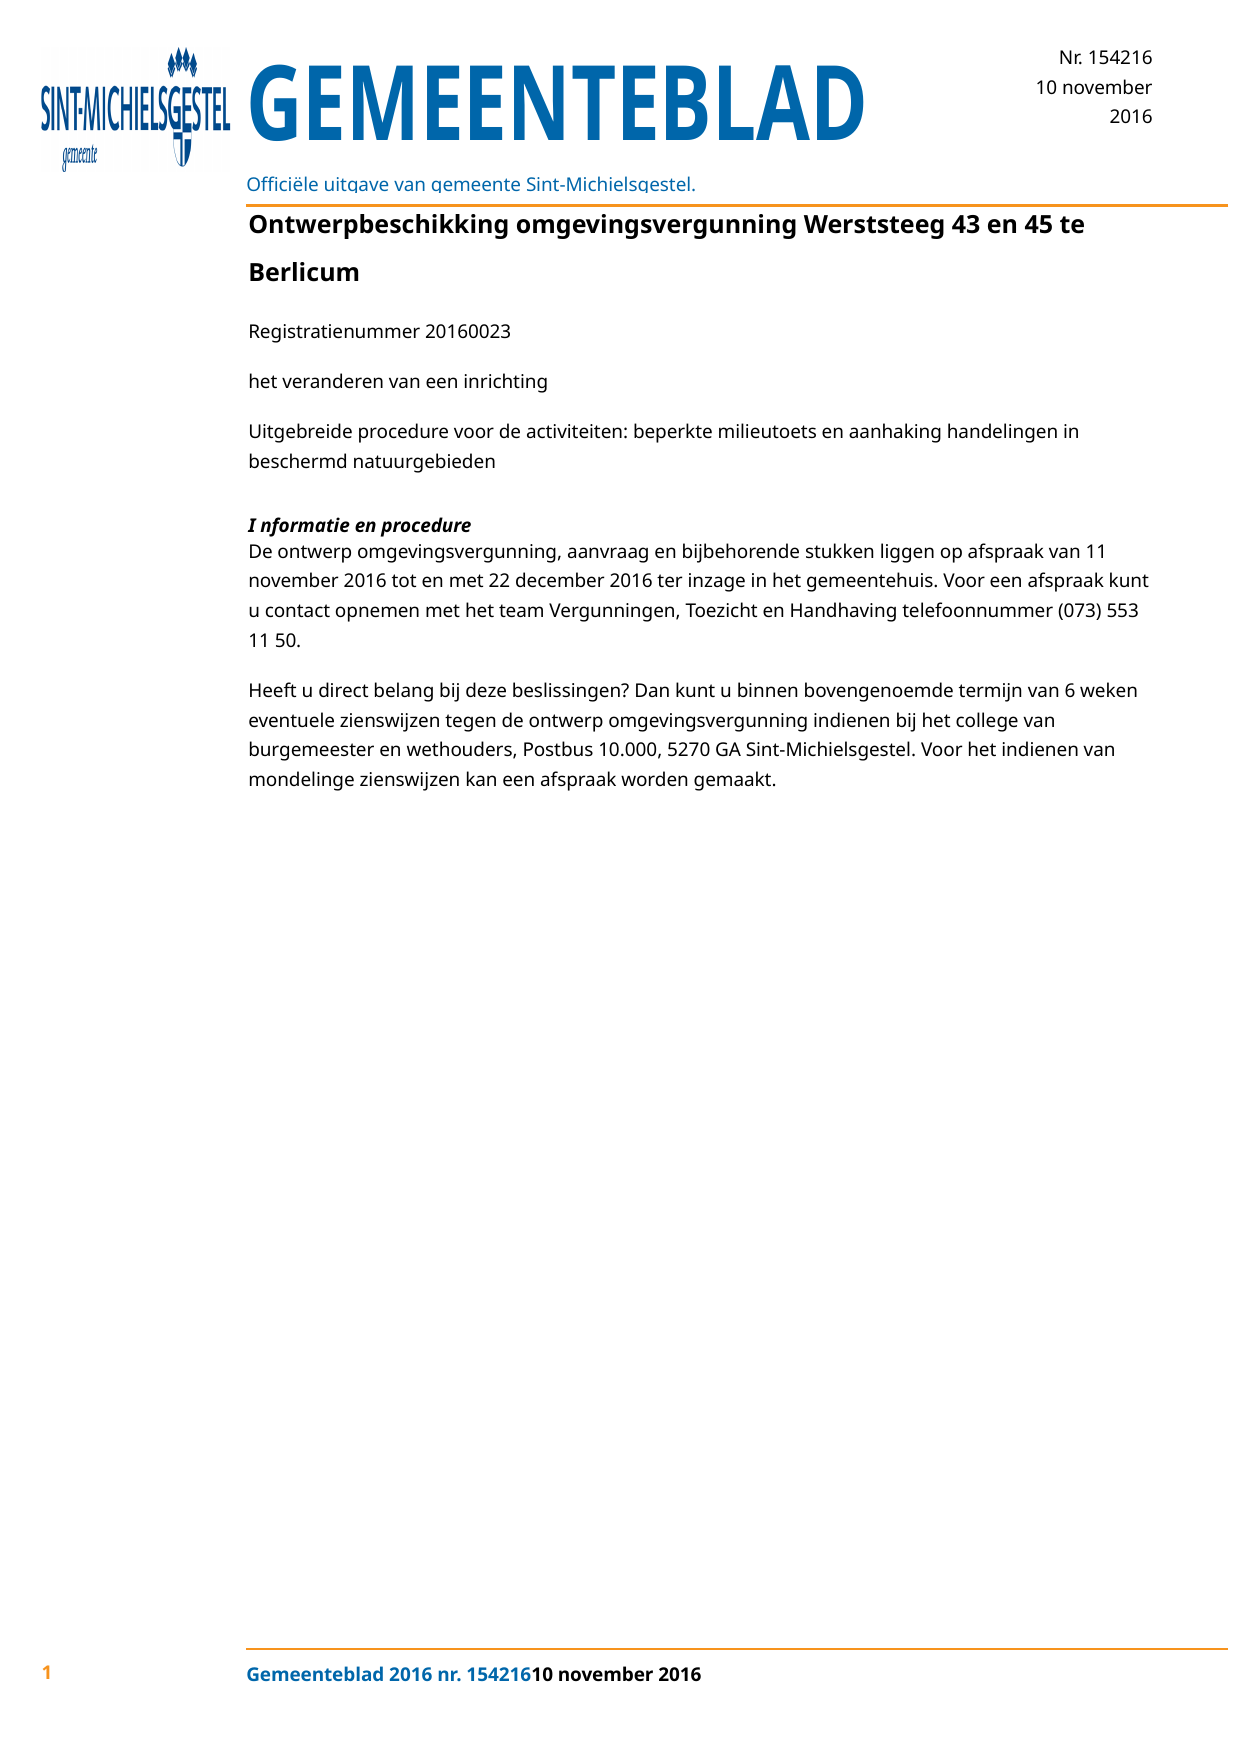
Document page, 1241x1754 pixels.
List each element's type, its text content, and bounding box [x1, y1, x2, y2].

text Ontwerpbeschikking omgevingsvergunning Werststeeg 43 en 45 te Berlicum [248, 207, 1152, 288]
text Heeft u direct belang bij deze beslissingen? Dan kunt u binnen bovengenoemde termijn van 6 weken eventuele zienswijzen tegen de ontwerp omgevingsvergunning indienen bij het college van burgemeester en wethouders, Postbus 10.000, 5270 GA Sint-Michielsgestel. Voor het indienen van mondelinge zienswijzen kan een afspraak worden gemaakt. [248, 677, 1152, 792]
text I nformatie en procedure [248, 512, 1152, 538]
text Uitgebreide procedure voor de activiteiten: beperkte milieutoets en aanhaking handelingen in beschermd natuurgebieden [248, 419, 1152, 474]
text het veranderen van een inrichting [248, 368, 1152, 394]
text De ontwerp omgevingsvergunning, aanvraag en bijbehorende stukken liggen op afspraak van 11 november 2016 tot en met 22 december 2016 ter inzage in het gemeentehuis. Voor een afspraak kunt u contact opnemen met het team Vergunningen, Toezicht en Handhaving telefoonnummer (073) 553 11 50. [248, 538, 1152, 652]
picture [41, 47, 231, 172]
text Registratienummer 20160023 [248, 318, 1152, 344]
